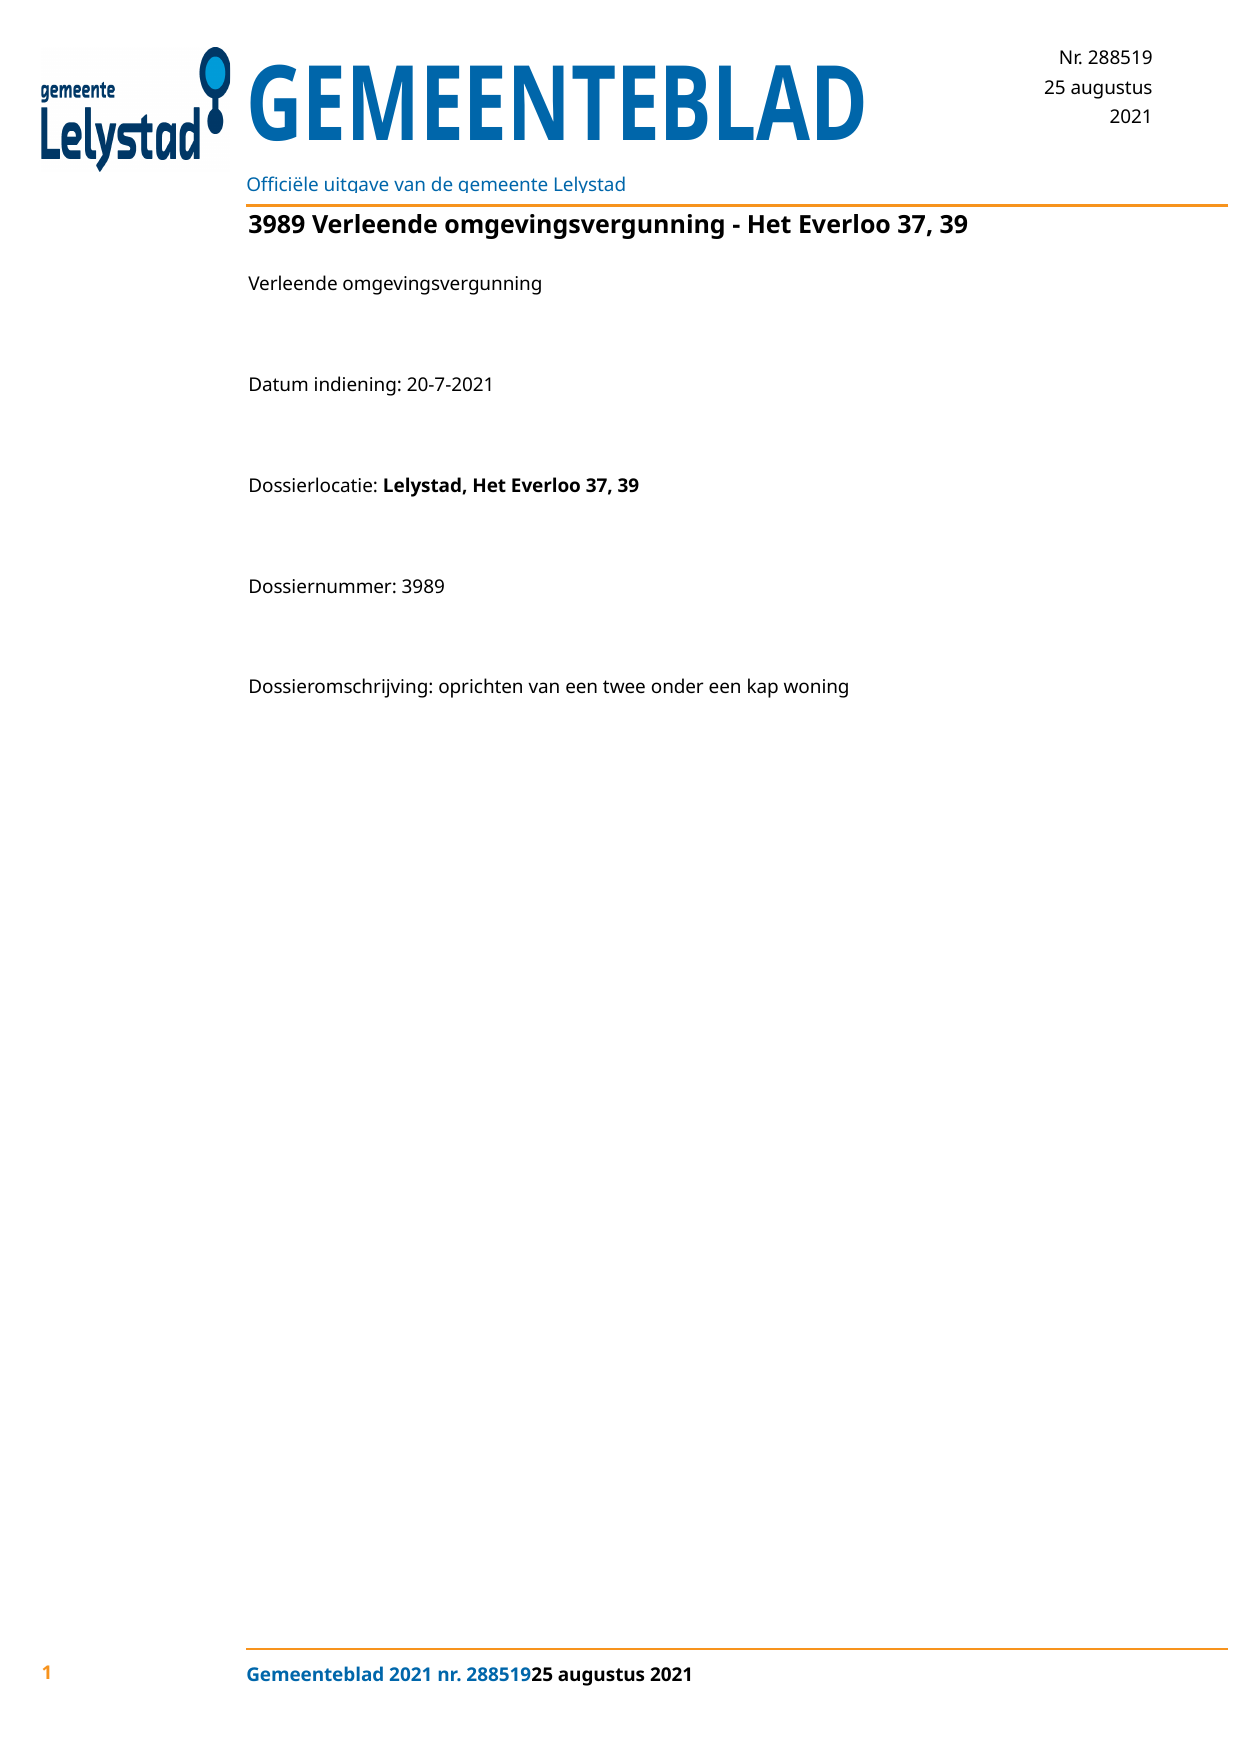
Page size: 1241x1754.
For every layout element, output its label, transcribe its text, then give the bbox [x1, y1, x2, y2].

text 3989 Verleende omgevingsvergunning - Het Everloo 37, 39 [248, 207, 1152, 241]
picture [41, 47, 231, 172]
text Datum indiening: 20-7-2021 [248, 371, 1152, 397]
text Dossierlocatie: Lelystad, Het Everloo 37, 39 [248, 472, 1152, 498]
text Dossieromschrijving: oprichten van een twee onder een kap woning [248, 674, 1152, 699]
text Verleende omgevingsvergunning [248, 270, 1152, 296]
text Dossiernummer: 3989 [248, 573, 1152, 598]
